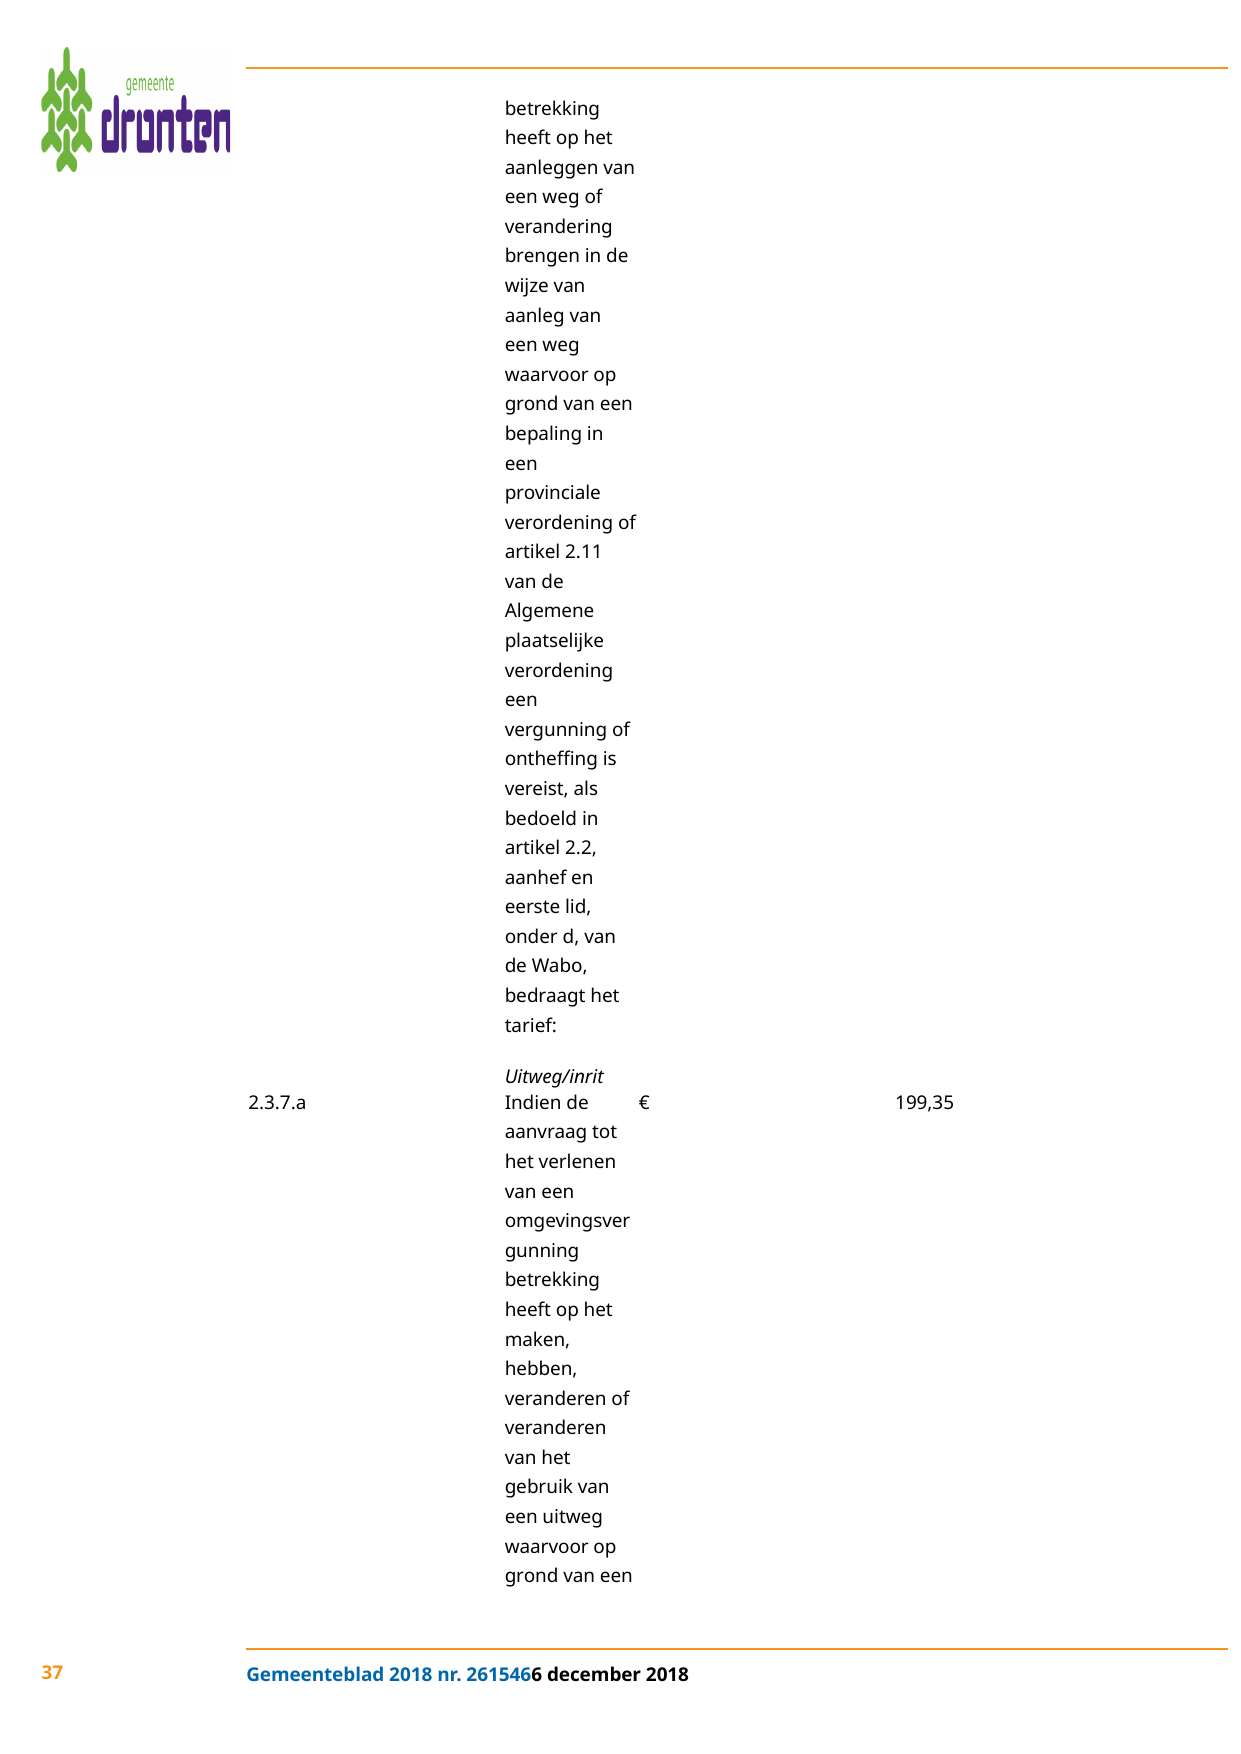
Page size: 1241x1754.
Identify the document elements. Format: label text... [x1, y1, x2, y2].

table_cell [248, 1063, 504, 1089]
table_cell [639, 95, 895, 1038]
table_cell € [639, 1089, 895, 1588]
table_cell [639, 1063, 895, 1089]
table_cell [895, 95, 1152, 1038]
table_cell Indien de aanvraag tot het verlenen van een omgevingsvergunning betrekking heeft op het maken, hebben, veranderen of veranderen van het gebruik van een uitweg waarvoor op grond van een [505, 1089, 638, 1588]
table_cell [895, 1038, 1152, 1063]
table_cell Uitweg/inrit [505, 1063, 638, 1089]
table_cell [248, 95, 504, 1038]
table_cell [895, 1063, 1152, 1089]
table_cell 199,35 [895, 1089, 1152, 1588]
table_cell [248, 1038, 504, 1063]
table_cell betrekking heeft op het aanleggen van een weg of verandering brengen in de wijze van aanleg van een weg waarvoor op grond van een bepaling in een provinciale verordening of artikel 2.11 van de Algemene plaatselijke verordening een vergunning of ontheffing is vereist, als bedoeld in artikel 2.2, aanhef en eerste lid, onder d, van de Wabo, bedraagt het tarief: [505, 95, 638, 1038]
table_cell [639, 1038, 895, 1063]
table_cell [505, 1038, 638, 1063]
table_cell 2.3.7.a [248, 1089, 504, 1588]
picture [41, 47, 231, 172]
